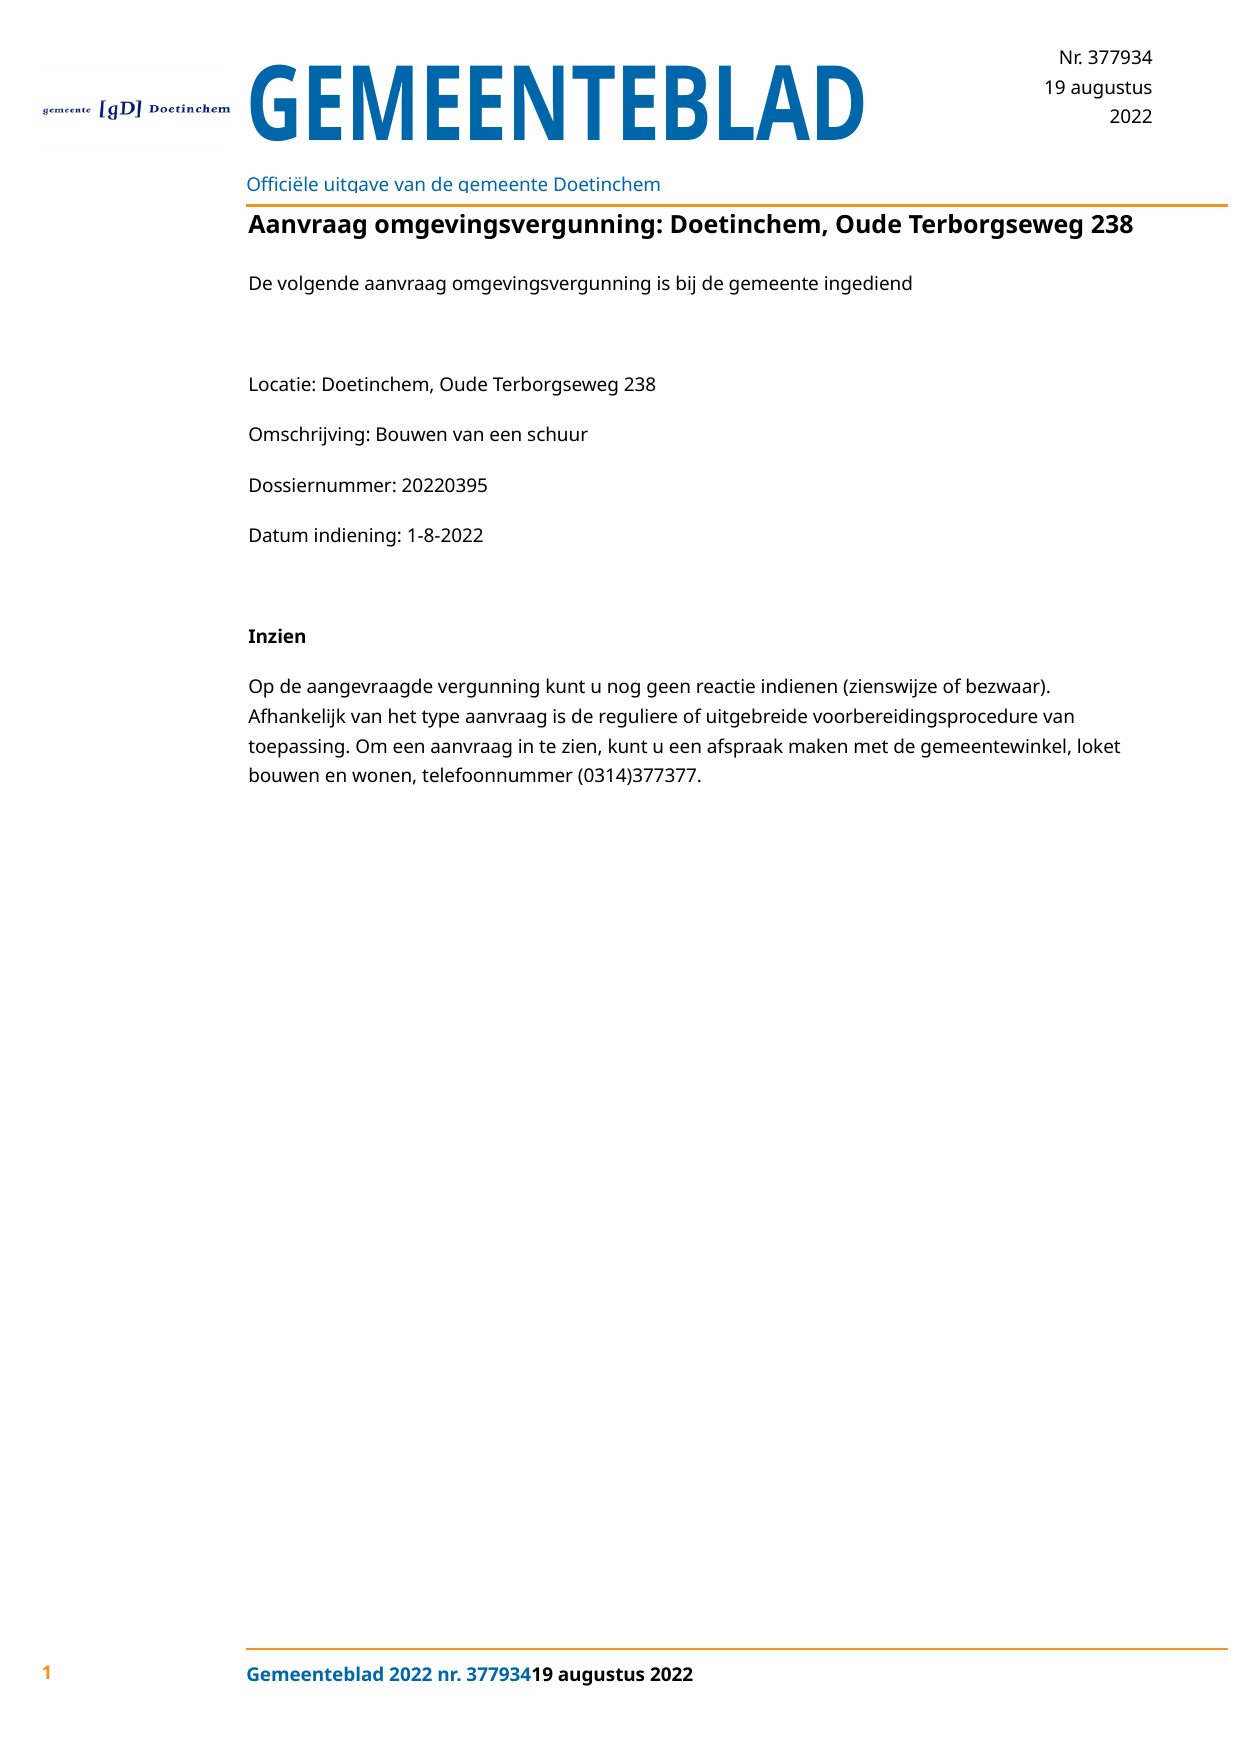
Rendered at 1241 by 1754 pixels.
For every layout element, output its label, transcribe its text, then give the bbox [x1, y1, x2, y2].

text Omschrijving: Bouwen van een schuur [248, 422, 1152, 447]
picture [41, 47, 231, 172]
text Dossiernummer: 20220395 [248, 472, 1152, 498]
text Datum indiening: 1-8-2022 [248, 522, 1152, 548]
text Aanvraag omgevingsvergunning: Doetinchem, Oude Terborgseweg 238 [248, 207, 1152, 241]
text Inzien [248, 623, 1152, 649]
text Locatie: Doetinchem, Oude Terborgseweg 238 [248, 371, 1152, 397]
text Op de aangevraagde vergunning kunt u nog geen reactie indienen (zienswijze of bezwaar). Afhankelijk van het type aanvraag is de reguliere of uitgebreide voorbereidingsprocedure van toepassing. Om een aanvraag in te zien, kunt u een afspraak maken met de gemeentewinkel, loket bouwen en wonen, telefoonnummer (0314)377377. [248, 674, 1152, 788]
text De volgende aanvraag omgevingsvergunning is bij de gemeente ingediend [248, 270, 1152, 296]
